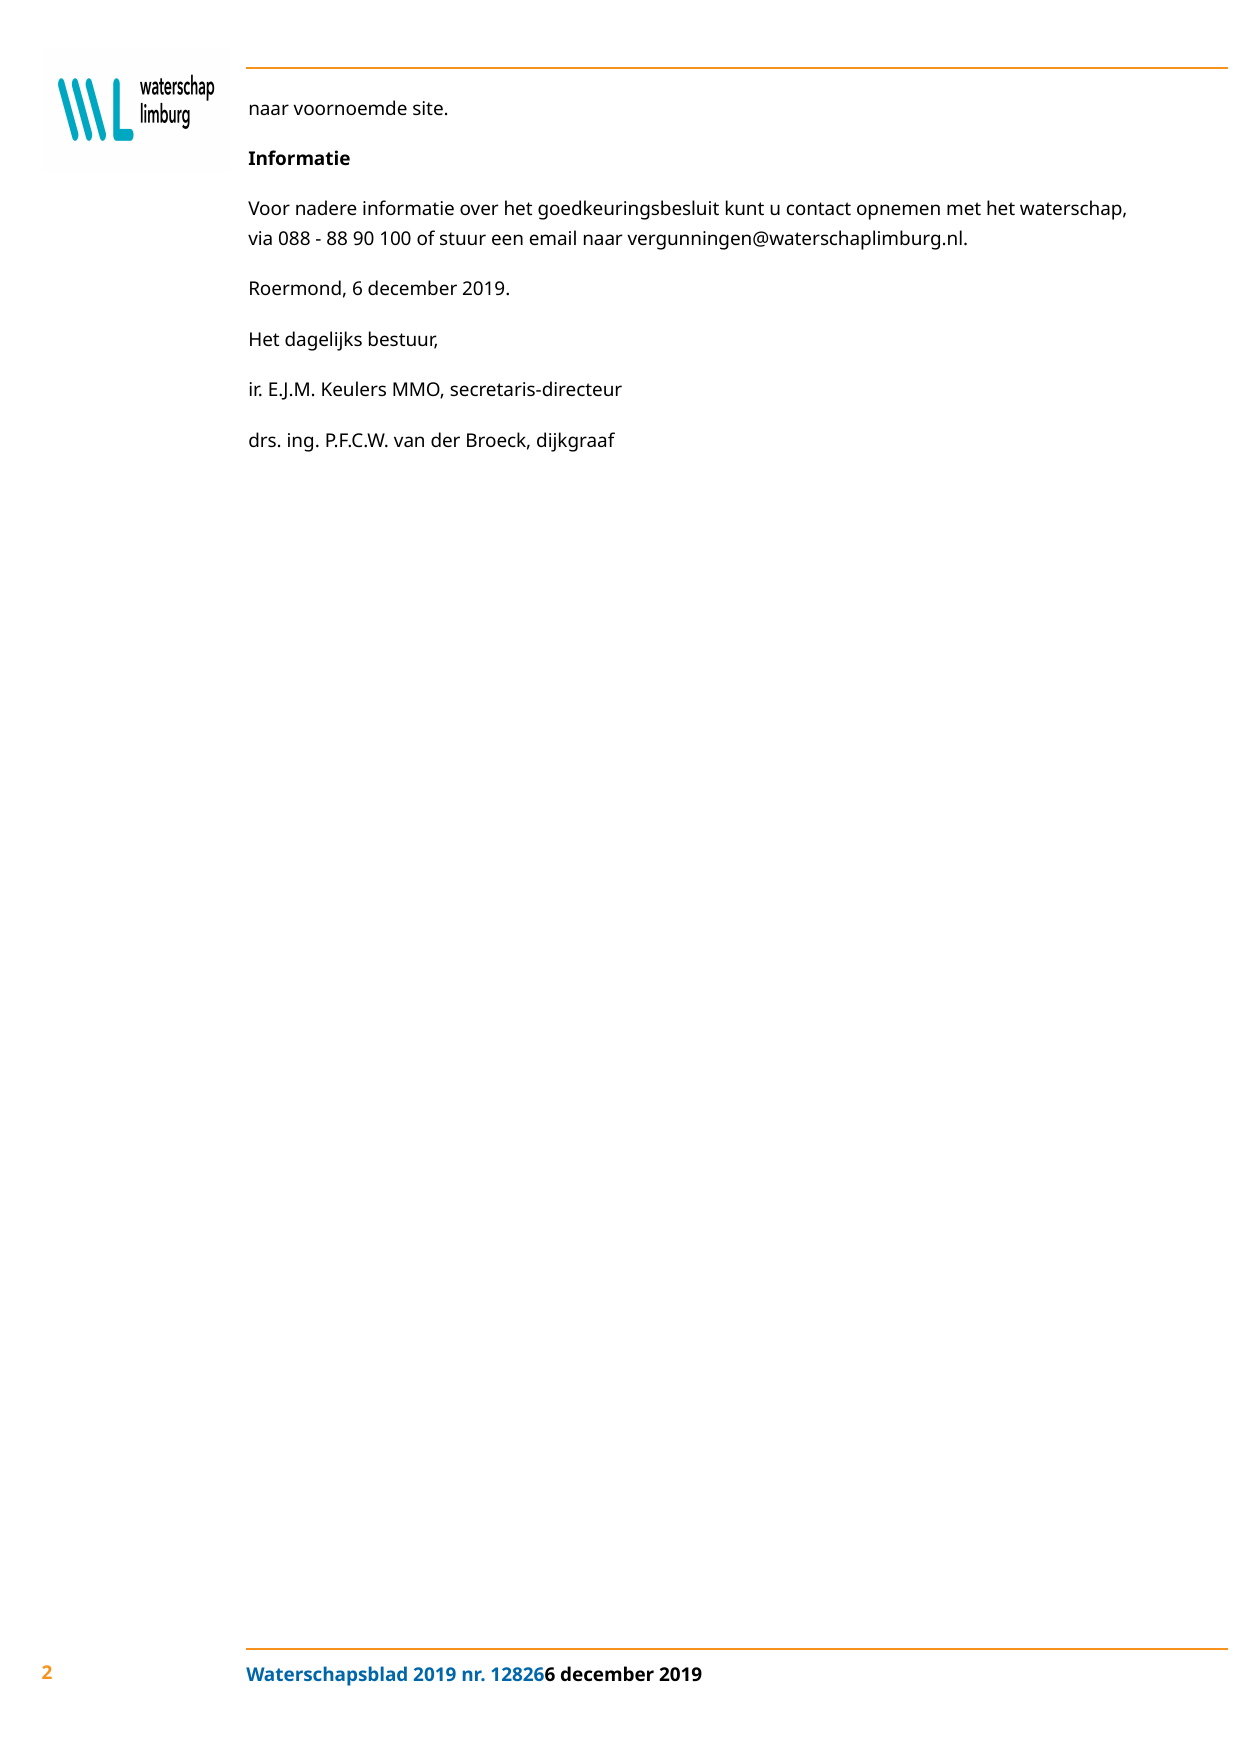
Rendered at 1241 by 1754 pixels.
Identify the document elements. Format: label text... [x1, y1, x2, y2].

text Roermond, 6 december 2019. [248, 276, 1152, 301]
text Voor nadere informatie over het goedkeuringsbesluit kunt u contact opnemen met het waterschap, via 088 - 88 90 100 of stuur een email naar vergunningen@waterschaplimburg.nl. [248, 196, 1152, 251]
text drs. ing. P.F.C.W. van der Broeck, dijkgraaf [248, 427, 1152, 453]
text naar voornoemde site. [248, 95, 1152, 121]
text Het dagelijks bestuur, [248, 326, 1152, 352]
text ir. E.J.M. Keulers MMO, secretaris-directeur [248, 376, 1152, 402]
picture [41, 47, 231, 172]
text Informatie [248, 145, 1152, 171]
